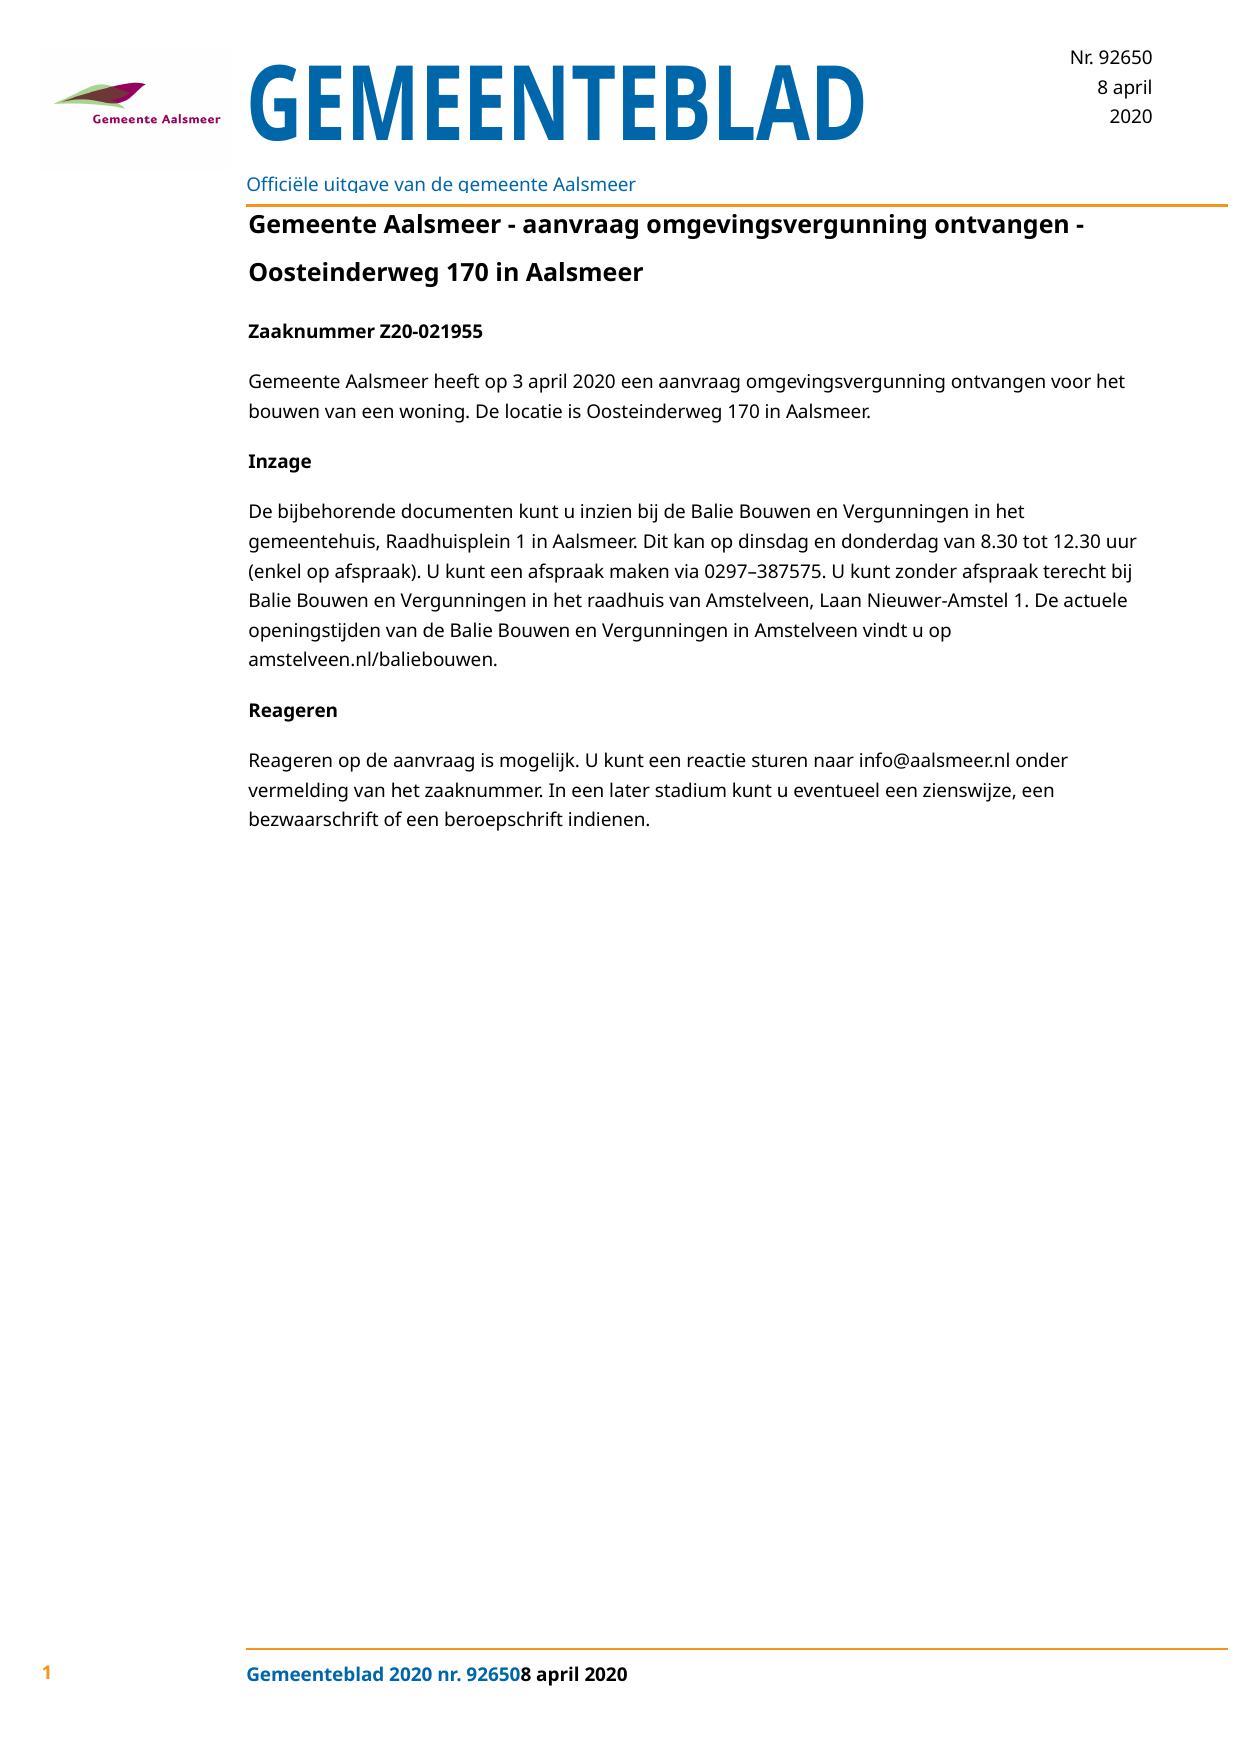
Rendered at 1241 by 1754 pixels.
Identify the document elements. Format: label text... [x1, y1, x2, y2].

picture [41, 47, 231, 172]
text Zaaknummer Z20-021955 [248, 318, 1152, 344]
text Reageren op de aanvraag is mogelijk. U kunt een reactie sturen naar info@aalsmeer.nl onder vermelding van het zaaknummer. In een later stadium kunt u eventueel een zienswijze, een bezwaarschrift of een beroepschrift indienen. [248, 747, 1152, 832]
text Inzage [248, 448, 1152, 474]
text De bijbehorende documenten kunt u inzien bij de Balie Bouwen en Vergunningen in het gemeentehuis, Raadhuisplein 1 in Aalsmeer. Dit kan op dinsdag en donderdag van 8.30 tot 12.30 uur (enkel op afspraak). U kunt een afspraak maken via 0297–387575. U kunt zonder afspraak terecht bij Balie Bouwen en Vergunningen in het raadhuis van Amstelveen, Laan Nieuwer-Amstel 1. De actuele openingstijden van de Balie Bouwen en Vergunningen in Amstelveen vindt u op amstelveen.nl/baliebouwen. [248, 499, 1152, 672]
text Gemeente Aalsmeer - aanvraag omgevingsvergunning ontvangen - Oosteinderweg 170 in Aalsmeer [248, 207, 1152, 288]
text Gemeente Aalsmeer heeft op 3 april 2020 een aanvraag omgevingsvergunning ontvangen voor het bouwen van een woning. De locatie is Oosteinderweg 170 in Aalsmeer. [248, 368, 1152, 424]
text Reageren [248, 697, 1152, 723]
